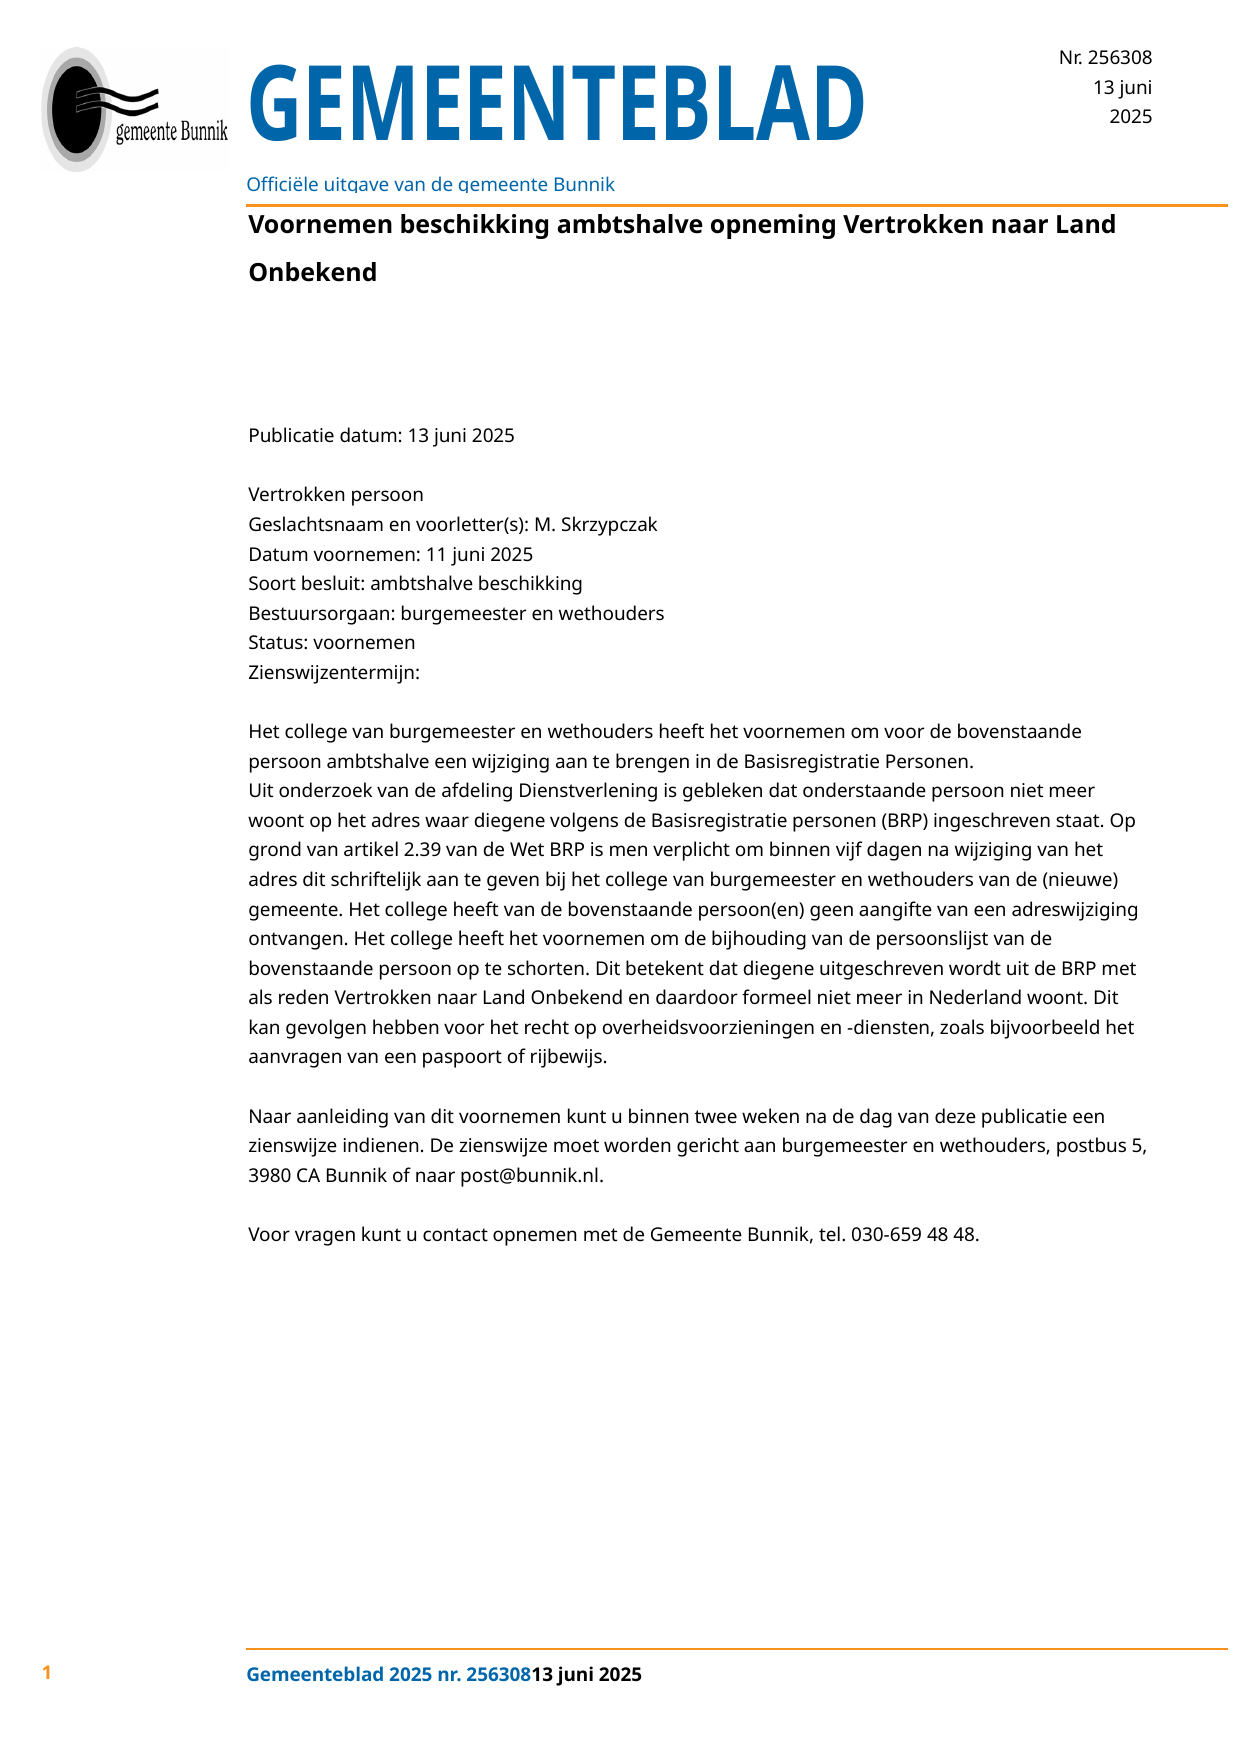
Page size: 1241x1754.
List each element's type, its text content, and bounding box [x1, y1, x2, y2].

text Status: voornemen [248, 629, 1152, 655]
text Het college van burgemeester en wethouders heeft het voornemen om voor de bovenstaande persoon ambtshalve een wijziging aan te brengen in de Basisregistratie Personen. [248, 718, 1152, 774]
text Publicatie datum: 13 juni 2025 [248, 422, 1152, 448]
text Vertrokken persoon [248, 482, 1152, 507]
text Soort besluit: ambtshalve beschikking [248, 570, 1152, 596]
text Bestuursorgaan: burgemeester en wethouders [248, 600, 1152, 626]
text Voornemen beschikking ambtshalve opneming Vertrokken naar Land Onbekend [248, 207, 1152, 288]
text Datum voornemen: 11 juni 2025 [248, 541, 1152, 567]
text Uit onderzoek van de afdeling Dienstverlening is gebleken dat onderstaande persoon niet meer woont op het adres waar diegene volgens de Basisregistratie personen (BRP) ingeschreven staat. Op grond van artikel 2.39 van de Wet BRP is men verplicht om binnen vijf dagen na wijziging van het adres dit schriftelijk aan te geven bij het college van burgemeester en wethouders van de (nieuwe) gemeente. Het college heeft van de bovenstaande persoon(en) geen aangifte van een adreswijziging ontvangen. Het college heeft het voornemen om de bijhouding van de persoonslijst van de bovenstaande persoon op te schorten. Dit betekent dat diegene uitgeschreven wordt uit de BRP met als reden Vertrokken naar Land Onbekend en daardoor formeel niet meer in Nederland woont. Dit kan gevolgen hebben voor het recht op overheidsvoorzieningen en -diensten, zoals bijvoorbeeld het aanvragen van een paspoort of rijbewijs. [248, 777, 1152, 1069]
text Voor vragen kunt u contact opnemen met de Gemeente Bunnik, tel. 030-659 48 48. [248, 1221, 1152, 1247]
text Geslachtsnaam en voorletter(s): M. Skrzypczak [248, 511, 1152, 537]
text Naar aanleiding van dit voornemen kunt u binnen twee weken na de dag van deze publicatie een zienswijze indienen. De zienswijze moet worden gericht aan burgemeester en wethouders, postbus 5, 3980 CA Bunnik of naar post@bunnik.nl. [248, 1103, 1152, 1188]
picture [41, 47, 231, 172]
text Zienswijzentermijn: [248, 659, 1152, 685]
